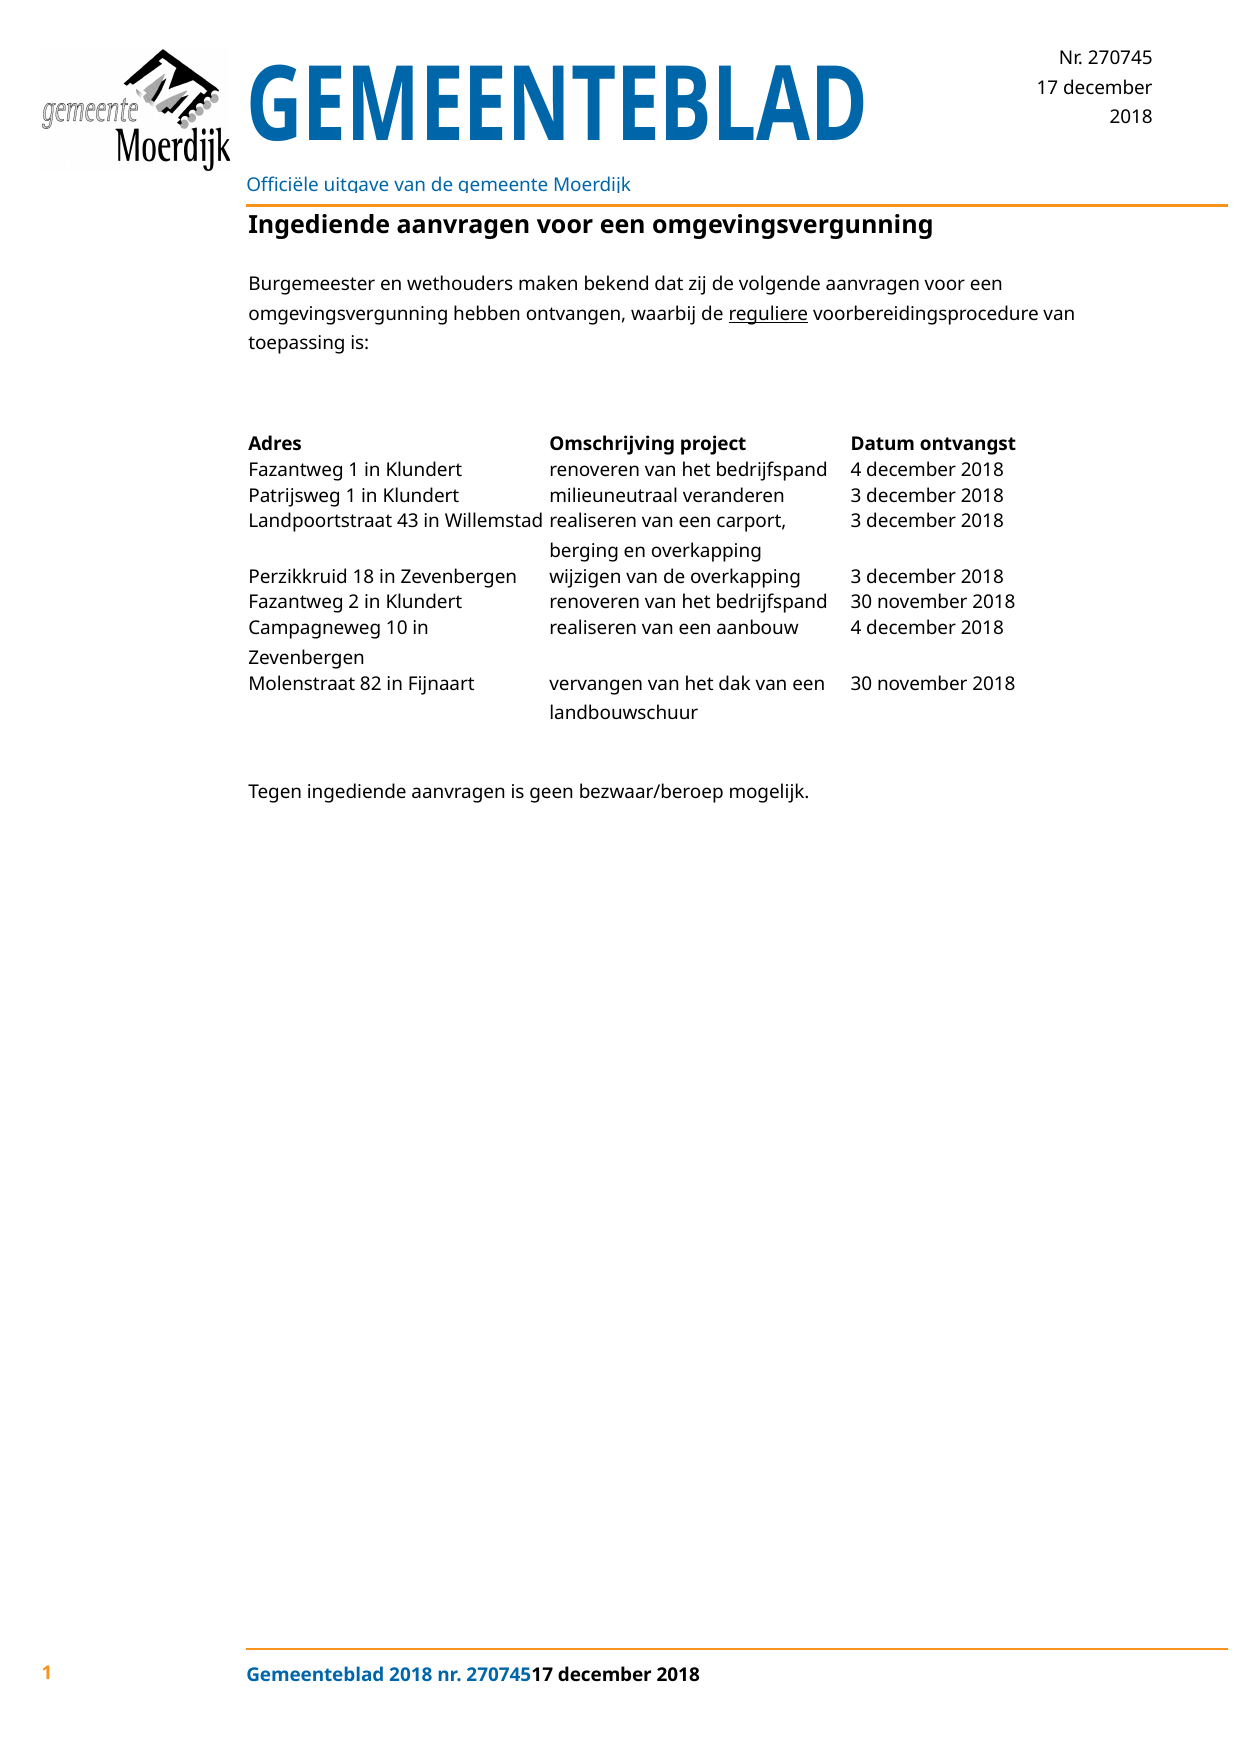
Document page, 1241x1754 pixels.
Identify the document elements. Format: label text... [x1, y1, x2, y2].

table_cell realiseren van een carport, berging en overkapping [549, 508, 850, 563]
table_header Omschrijving project [549, 430, 850, 456]
text Ingediende aanvragen voor een omgevingsvergunning [248, 207, 1152, 241]
table_header Adres [248, 430, 549, 456]
table_cell wijzigen van de overkapping [549, 563, 850, 589]
table_cell 3 december 2018 [850, 482, 1152, 508]
table_cell renoveren van het bedrijfspand [549, 589, 850, 614]
table_cell 30 november 2018 [850, 589, 1152, 614]
table_cell 4 december 2018 [850, 614, 1152, 670]
table_header Datum ontvangst [850, 430, 1152, 456]
table_cell Campagneweg 10 in Zevenbergen [248, 614, 549, 670]
table_cell 30 november 2018 [850, 670, 1152, 725]
table_cell Fazantweg 1 in Klundert [248, 456, 549, 482]
table_cell 3 december 2018 [850, 508, 1152, 563]
table_cell realiseren van een aanbouw [549, 614, 850, 670]
table_cell Perzikkruid 18 in Zevenbergen [248, 563, 549, 589]
table_cell vervangen van het dak van een landbouwschuur [549, 670, 850, 725]
table_cell Molenstraat 82 in Fijnaart [248, 670, 549, 725]
text Tegen ingediende aanvragen is geen bezwaar/beroep mogelijk. [248, 779, 1152, 804]
table_cell milieuneutraal veranderen [549, 482, 850, 508]
table_cell Fazantweg 2 in Klundert [248, 589, 549, 614]
table_cell 4 december 2018 [850, 456, 1152, 482]
table_cell Landpoortstraat 43 in Willemstad [248, 508, 549, 563]
table_cell 3 december 2018 [850, 563, 1152, 589]
table_cell renoveren van het bedrijfspand [549, 456, 850, 482]
picture [41, 47, 231, 172]
table_cell Patrijsweg 1 in Klundert [248, 482, 549, 508]
text Burgemeester en wethouders maken bekend dat zij de volgende aanvragen voor een omgevingsvergunning hebben ontvangen, waarbij de reguliere voorbereidingsprocedure van toepassing is: [248, 270, 1152, 355]
